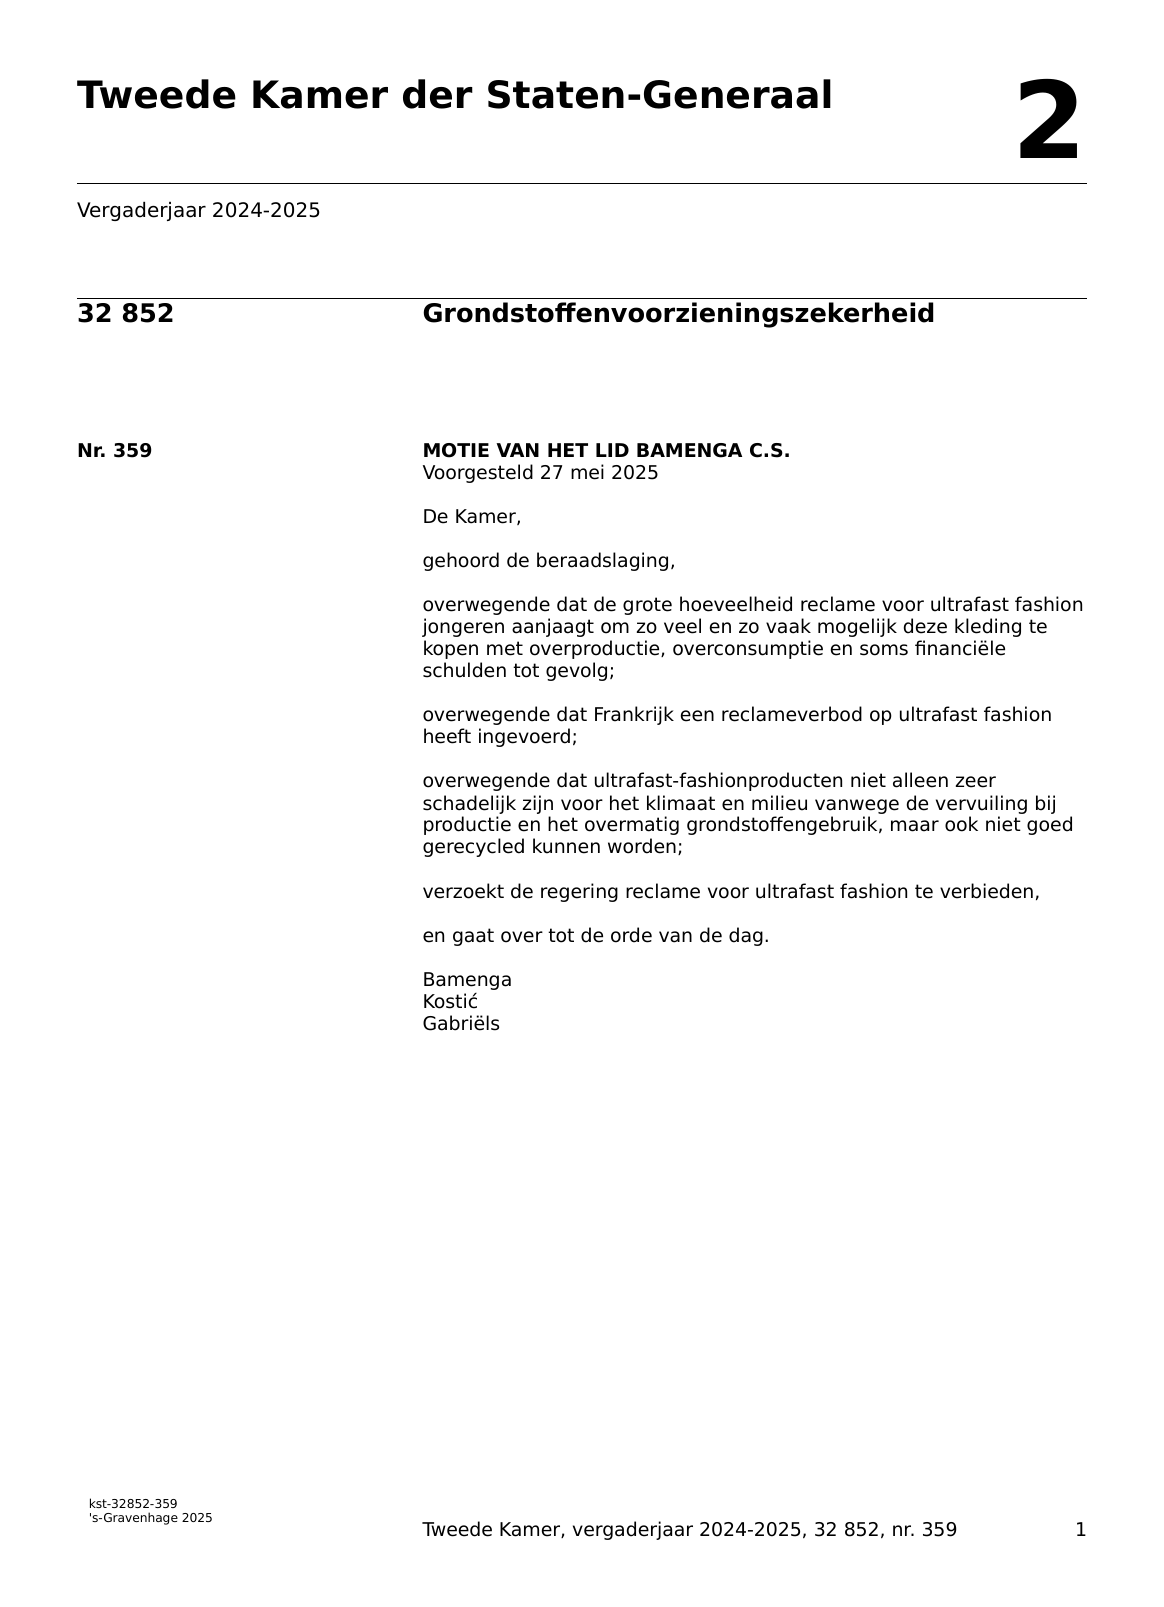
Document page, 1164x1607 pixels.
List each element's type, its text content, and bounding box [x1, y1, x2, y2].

text en gaat over tot de orde van de dag. [422, 925, 1087, 947]
text 's-Gravenhage 2025 [88, 1511, 323, 1525]
subtitle 32 852 Grondstoffenvoorzieningszekerheid [77, 299, 1087, 329]
text De Kamer, [422, 506, 1087, 528]
table_header Tweede Kamer der Staten-Generaal [77, 59, 886, 183]
subtitle Nr. 359 MOTIE VAN HET LID BAMENGA C.S. [77, 440, 1087, 462]
text overwegende dat de grote hoeveelheid reclame voor ultrafast fashion jongeren aanjaagt om zo veel en zo vaak mogelijk deze kleding te kopen met overproductie, overconsumptie en soms financiële schulden tot gevolg; [422, 594, 1087, 682]
table_header 2 [886, 59, 1087, 183]
text Gabriëls [422, 1013, 1087, 1035]
text Bamenga [422, 969, 1087, 991]
text verzoekt de regering reclame voor ultrafast fashion te verbieden, [422, 881, 1087, 902]
table_cell Vergaderjaar 2024-2025 [77, 184, 1087, 298]
text overwegende dat Frankrijk een reclameverbod op ultrafast fashion heeft ingevoerd; [422, 704, 1087, 748]
text overwegende dat ultrafast-fashionproducten niet alleen zeer schadelijk zijn voor het klimaat en milieu vanwege de vervuiling bij productie en het overmatig grondstoffengebruik, maar ook niet goed gerecycled kunnen worden; [422, 770, 1087, 858]
text kst-32852-359 [88, 1497, 323, 1511]
text Kostić [422, 991, 1087, 1013]
text gehoord de beraadslaging, [422, 550, 1087, 572]
text Voorgesteld 27 mei 2025 [422, 462, 1087, 484]
